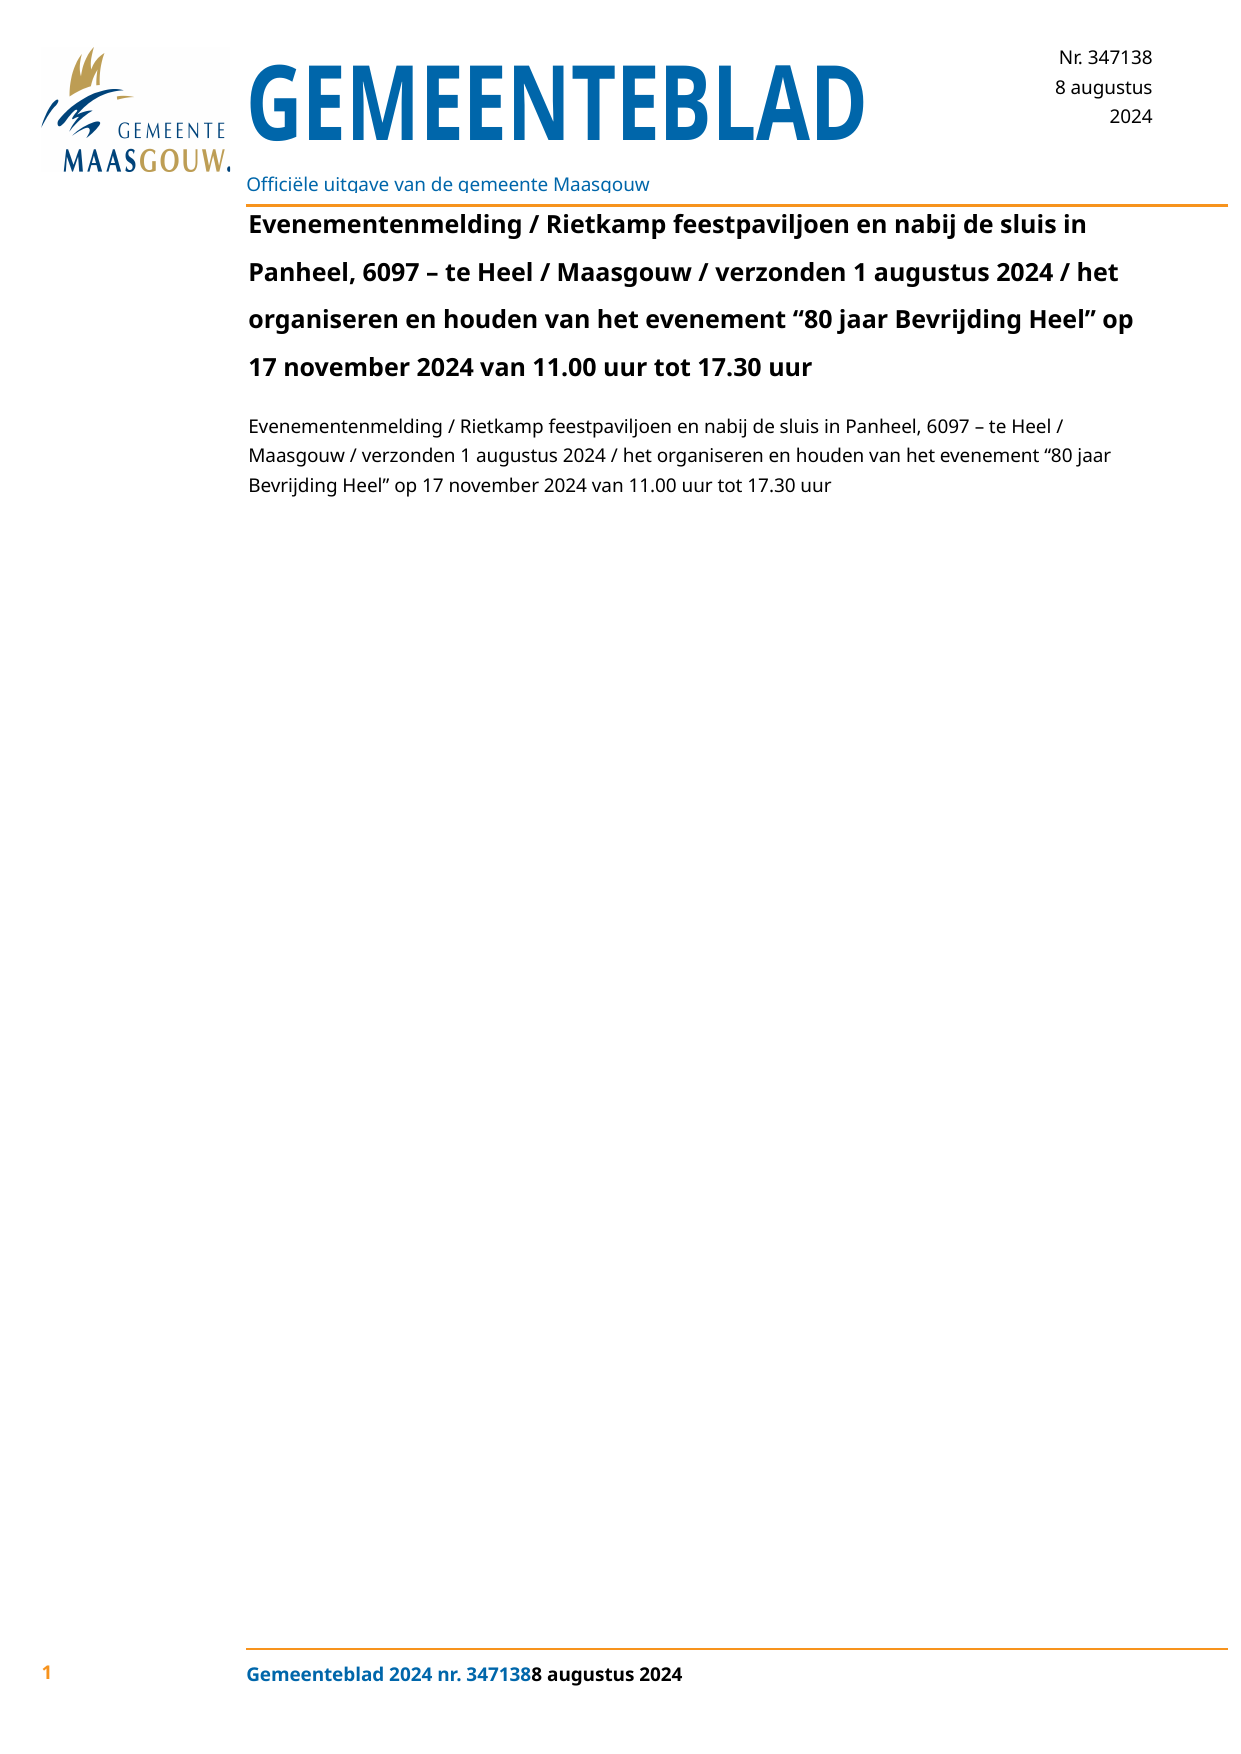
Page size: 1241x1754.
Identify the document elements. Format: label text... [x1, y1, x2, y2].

text Evenementenmelding / Rietkamp feestpaviljoen en nabij de sluis in Panheel, 6097 – te Heel / Maasgouw / verzonden 1 augustus 2024 / het organiseren en houden van het evenement “80 jaar Bevrijding Heel” op 17 november 2024 van 11.00 uur tot 17.30 uur [248, 413, 1152, 498]
text Evenementenmelding / Rietkamp feestpaviljoen en nabij de sluis in Panheel, 6097 – te Heel / Maasgouw / verzonden 1 augustus 2024 / het organiseren en houden van het evenement “80 jaar Bevrijding Heel” op 17 november 2024 van 11.00 uur tot 17.30 uur [248, 207, 1152, 384]
picture [41, 47, 231, 172]
